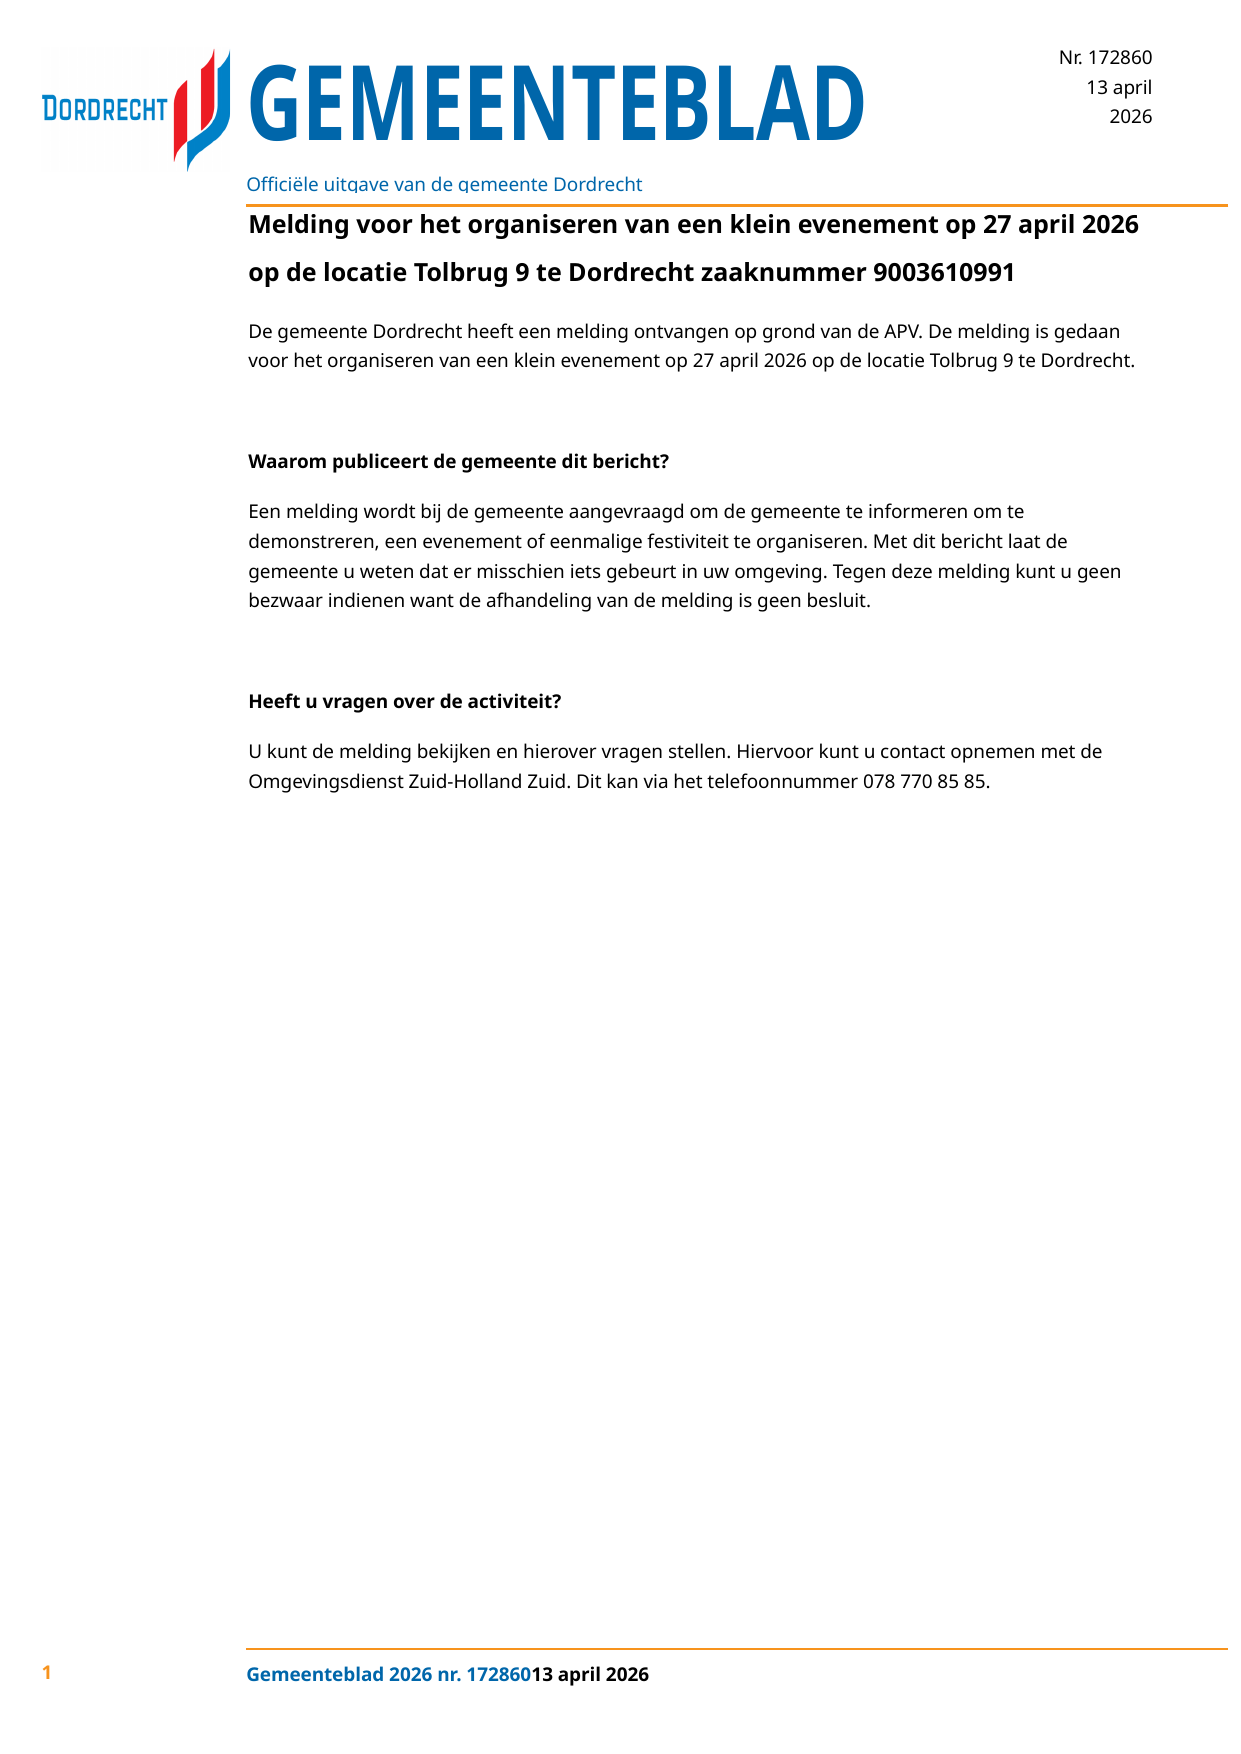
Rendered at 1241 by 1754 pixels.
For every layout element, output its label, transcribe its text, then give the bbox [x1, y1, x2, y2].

text Melding voor het organiseren van een klein evenement op 27 april 2026 op de locatie Tolbrug 9 te Dordrecht zaaknummer 9003610991 [248, 207, 1152, 288]
text De gemeente Dordrecht heeft een melding ontvangen op grond van de APV. De melding is gedaan voor het organiseren van een klein evenement op 27 april 2026 op de locatie Tolbrug 9 te Dordrecht. [248, 318, 1152, 373]
text Waarom publiceert de gemeente dit bericht? [248, 448, 1152, 474]
text Heeft u vragen over de activiteit? [248, 688, 1152, 714]
picture [41, 47, 231, 172]
text Een melding wordt bij de gemeente aangevraagd om de gemeente te informeren om te demonstreren, een evenement of eenmalige festiviteit te organiseren. Met dit bericht laat de gemeente u weten dat er misschien iets gebeurt in uw omgeving. Tegen deze melding kunt u geen bezwaar indienen want de afhandeling van de melding is geen besluit. [248, 499, 1152, 613]
text U kunt de melding bekijken en hierover vragen stellen. Hiervoor kunt u contact opnemen met de Omgevingsdienst Zuid-Holland Zuid. Dit kan via het telefoonnummer 078 770 85 85. [248, 739, 1152, 794]
